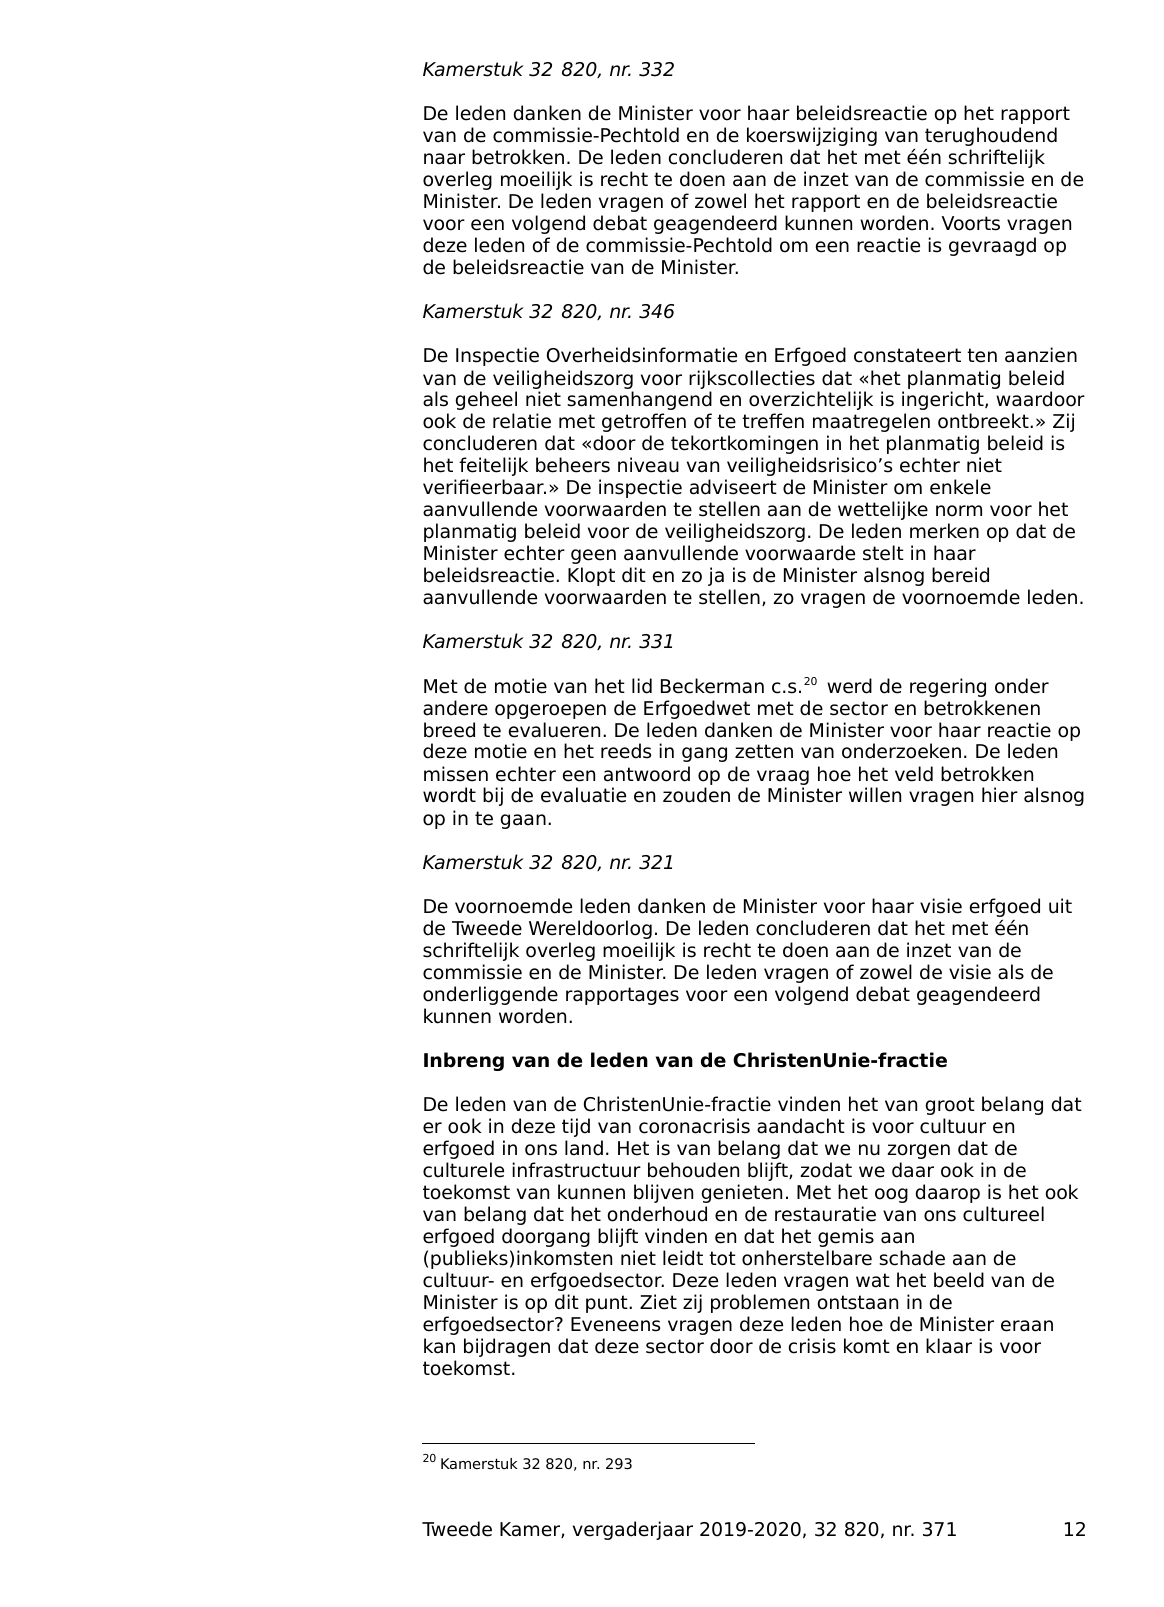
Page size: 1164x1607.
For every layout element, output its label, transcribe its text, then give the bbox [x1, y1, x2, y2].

subtitle Inbreng van de leden van de ChristenUnie-fractie [422, 1050, 1087, 1072]
subtitle Kamerstuk 32 820, nr. 346 [422, 301, 1087, 323]
text Kamerstuk 32 820, nr. 293 [422, 1452, 1087, 1474]
text De Inspectie Overheidsinformatie en Erfgoed constateert ten aanzien van de veiligheidszorg voor rijkscollecties dat «het planmatig beleid als geheel niet samenhangend en overzichtelijk is ingericht, waardoor ook de relatie met getroffen of te treffen maatregelen ontbreekt.» Zij concluderen dat «door de tekortkomingen in het planmatig beleid is het feitelijk beheers niveau van veiligheidsrisico’s echter niet verifieerbaar.» De inspectie adviseert de Minister om enkele aanvullende voorwaarden te stellen aan de wettelijke norm voor het planmatig beleid voor de veiligheidszorg. De leden merken op dat de Minister echter geen aanvullende voorwaarde stelt in haar beleidsreactie. Klopt dit en zo ja is de Minister alsnog bereid aanvullende voorwaarden te stellen, zo vragen de voornoemde leden. [422, 345, 1087, 609]
text De voornoemde leden danken de Minister voor haar visie erfgoed uit de Tweede Wereldoorlog. De leden concluderen dat het met één schriftelijk overleg moeilijk is recht te doen aan de inzet van de commissie en de Minister. De leden vragen of zowel de visie als de onderliggende rapportages voor een volgend debat geagendeerd kunnen worden. [422, 896, 1087, 1028]
text De leden van de ChristenUnie-fractie vinden het van groot belang dat er ook in deze tijd van coronacrisis aandacht is voor cultuur en erfgoed in ons land. Het is van belang dat we nu zorgen dat de culturele infrastructuur behouden blijft, zodat we daar ook in de toekomst van kunnen blijven genieten. Met het oog daarop is het ook van belang dat het onderhoud en de restauratie van ons cultureel erfgoed doorgang blijft vinden en dat het gemis aan (publieks)inkomsten niet leidt tot onherstelbare schade aan de cultuur- en erfgoedsector. Deze leden vragen wat het beeld van de Minister is op dit punt. Ziet zij problemen ontstaan in de erfgoedsector? Eveneens vragen deze leden hoe de Minister eraan kan bijdragen dat deze sector door de crisis komt en klaar is voor toekomst. [422, 1094, 1087, 1380]
subtitle Kamerstuk 32 820, nr. 332 [422, 59, 1087, 81]
text De leden danken de Minister voor haar beleidsreactie op het rapport van de commissie-Pechtold en de koerswijziging van terughoudend naar betrokken. De leden concluderen dat het met één schriftelijk overleg moeilijk is recht te doen aan de inzet van de commissie en de Minister. De leden vragen of zowel het rapport en de beleidsreactie voor een volgend debat geagendeerd kunnen worden. Voorts vragen deze leden of de commissie-Pechtold om een reactie is gevraagd op de beleidsreactie van de Minister. [422, 103, 1087, 279]
subtitle Kamerstuk 32 820, nr. 321 [422, 852, 1087, 873]
text Met de motie van het lid Beckerman c.s. werd de regering onder andere opgeroepen de Erfgoedwet met de sector en betrokkenen breed te evalueren. De leden danken de Minister voor haar reactie op deze motie en het reeds in gang zetten van onderzoeken. De leden missen echter een antwoord op de vraag hoe het veld betrokken wordt bij de evaluatie en zouden de Minister willen vragen hier alsnog op in te gaan. [422, 676, 1087, 829]
subtitle Kamerstuk 32 820, nr. 331 [422, 631, 1087, 653]
